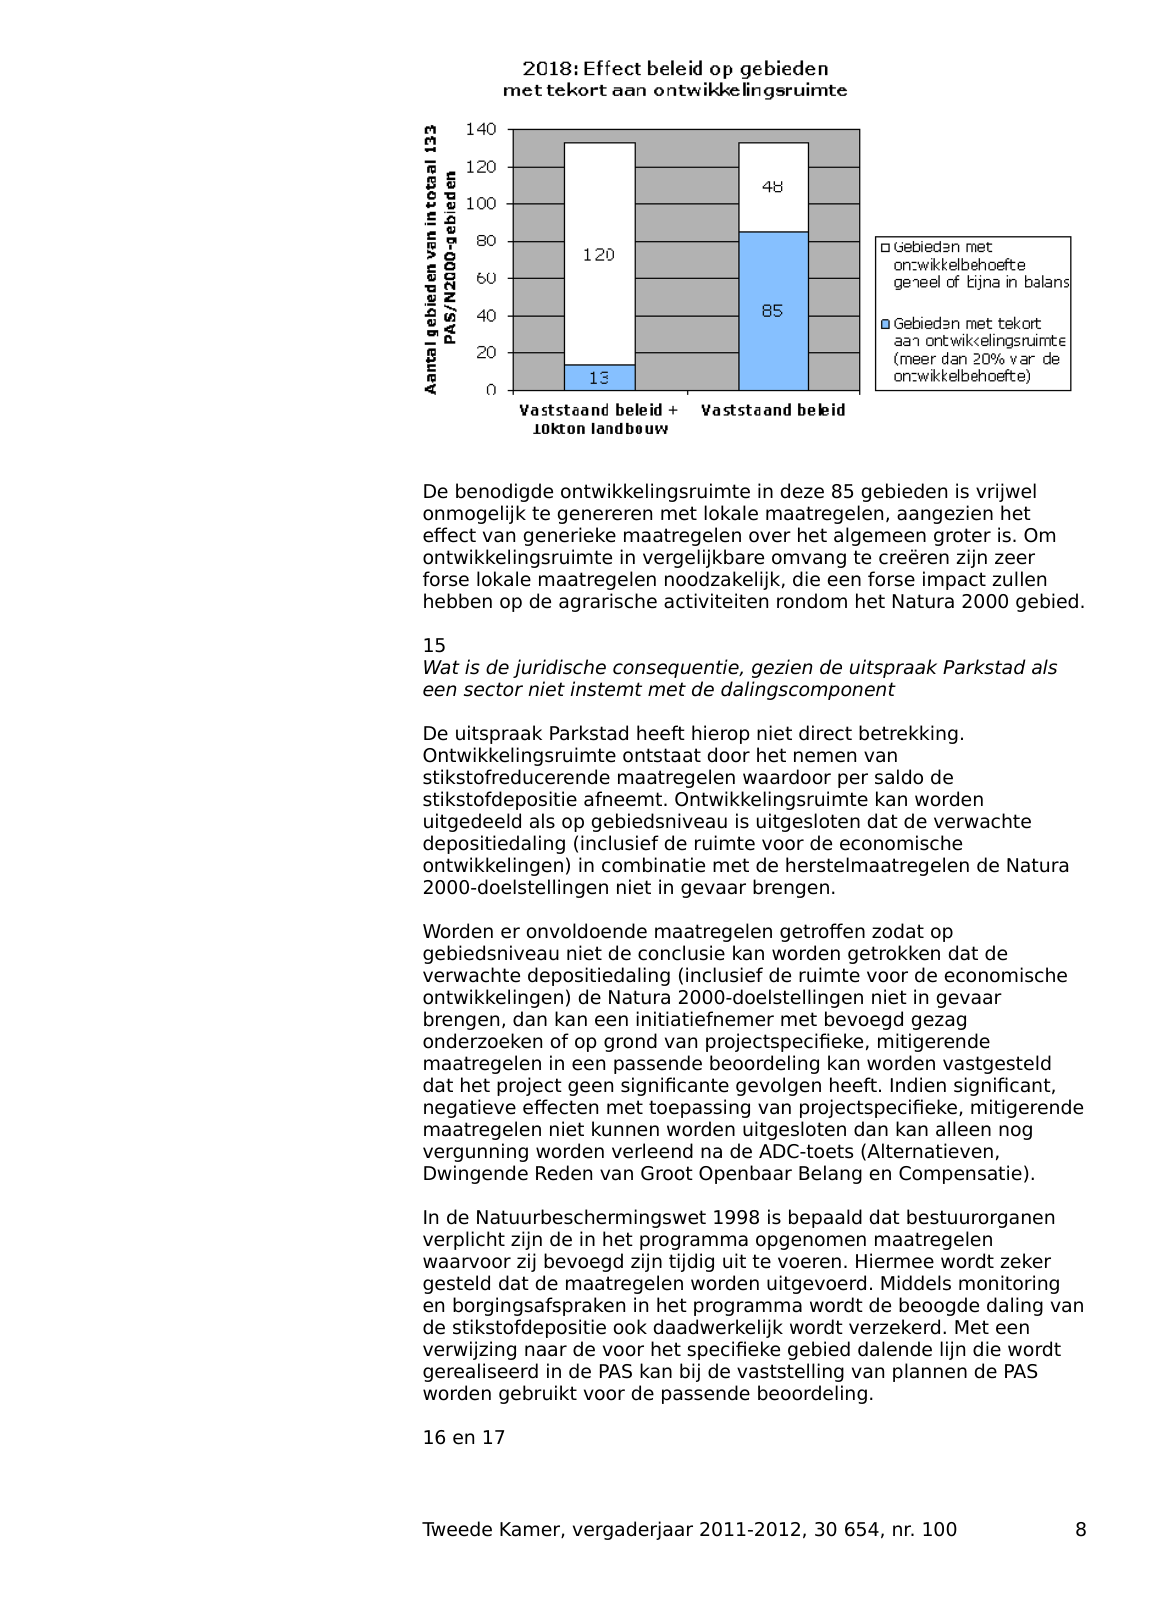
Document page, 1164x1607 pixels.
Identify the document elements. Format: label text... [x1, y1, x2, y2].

picture [422, 59, 1072, 437]
text 15 [422, 635, 1087, 657]
text 16 en 17 [422, 1427, 1087, 1449]
text De benodigde ontwikkelingsruimte in deze 85 gebieden is vrijwel onmogelijk te genereren met lokale maatregelen, aangezien het effect van generieke maatregelen over het algemeen groter is. Om ontwikkelingsruimte in vergelijkbare omvang te creëren zijn zeer forse lokale maatregelen noodzakelijk, die een forse impact zullen hebben op de agrarische activiteiten rondom het Natura 2000 gebied. [422, 481, 1087, 613]
text Worden er onvoldoende maatregelen getroffen zodat op gebiedsniveau niet de conclusie kan worden getrokken dat de verwachte depositiedaling (inclusief de ruimte voor de economische ontwikkelingen) de Natura 2000-doelstellingen niet in gevaar brengen, dan kan een initiatiefnemer met bevoegd gezag onderzoeken of op grond van projectspecifieke, mitigerende maatregelen in een passende beoordeling kan worden vastgesteld dat het project geen significante gevolgen heeft. Indien significant, negatieve effecten met toepassing van projectspecifieke, mitigerende maatregelen niet kunnen worden uitgesloten dan kan alleen nog vergunning worden verleend na de ADC-toets (Alternatieven, Dwingende Reden van Groot Openbaar Belang en Compensatie). [422, 921, 1087, 1185]
text Wat is de juridische consequentie, gezien de uitspraak Parkstad als een sector niet instemt met de dalingscomponent [422, 657, 1087, 701]
text In de Natuurbeschermingswet 1998 is bepaald dat bestuurorganen verplicht zijn de in het programma opgenomen maatregelen waarvoor zij bevoegd zijn tijdig uit te voeren. Hiermee wordt zeker gesteld dat de maatregelen worden uitgevoerd. Middels monitoring en borgingsafspraken in het programma wordt de beoogde daling van de stikstofdepositie ook daadwerkelijk wordt verzekerd. Met een verwijzing naar de voor het specifieke gebied dalende lijn die wordt gerealiseerd in de PAS kan bij de vaststelling van plannen de PAS worden gebruikt voor de passende beoordeling. [422, 1207, 1087, 1405]
text De uitspraak Parkstad heeft hierop niet direct betrekking. Ontwikkelingsruimte ontstaat door het nemen van stikstofreducerende maatregelen waardoor per saldo de stikstofdepositie afneemt. Ontwikkelingsruimte kan worden uitgedeeld als op gebiedsniveau is uitgesloten dat de verwachte depositiedaling (inclusief de ruimte voor de economische ontwikkelingen) in combinatie met de herstelmaatregelen de Natura 2000-doelstellingen niet in gevaar brengen. [422, 723, 1087, 899]
